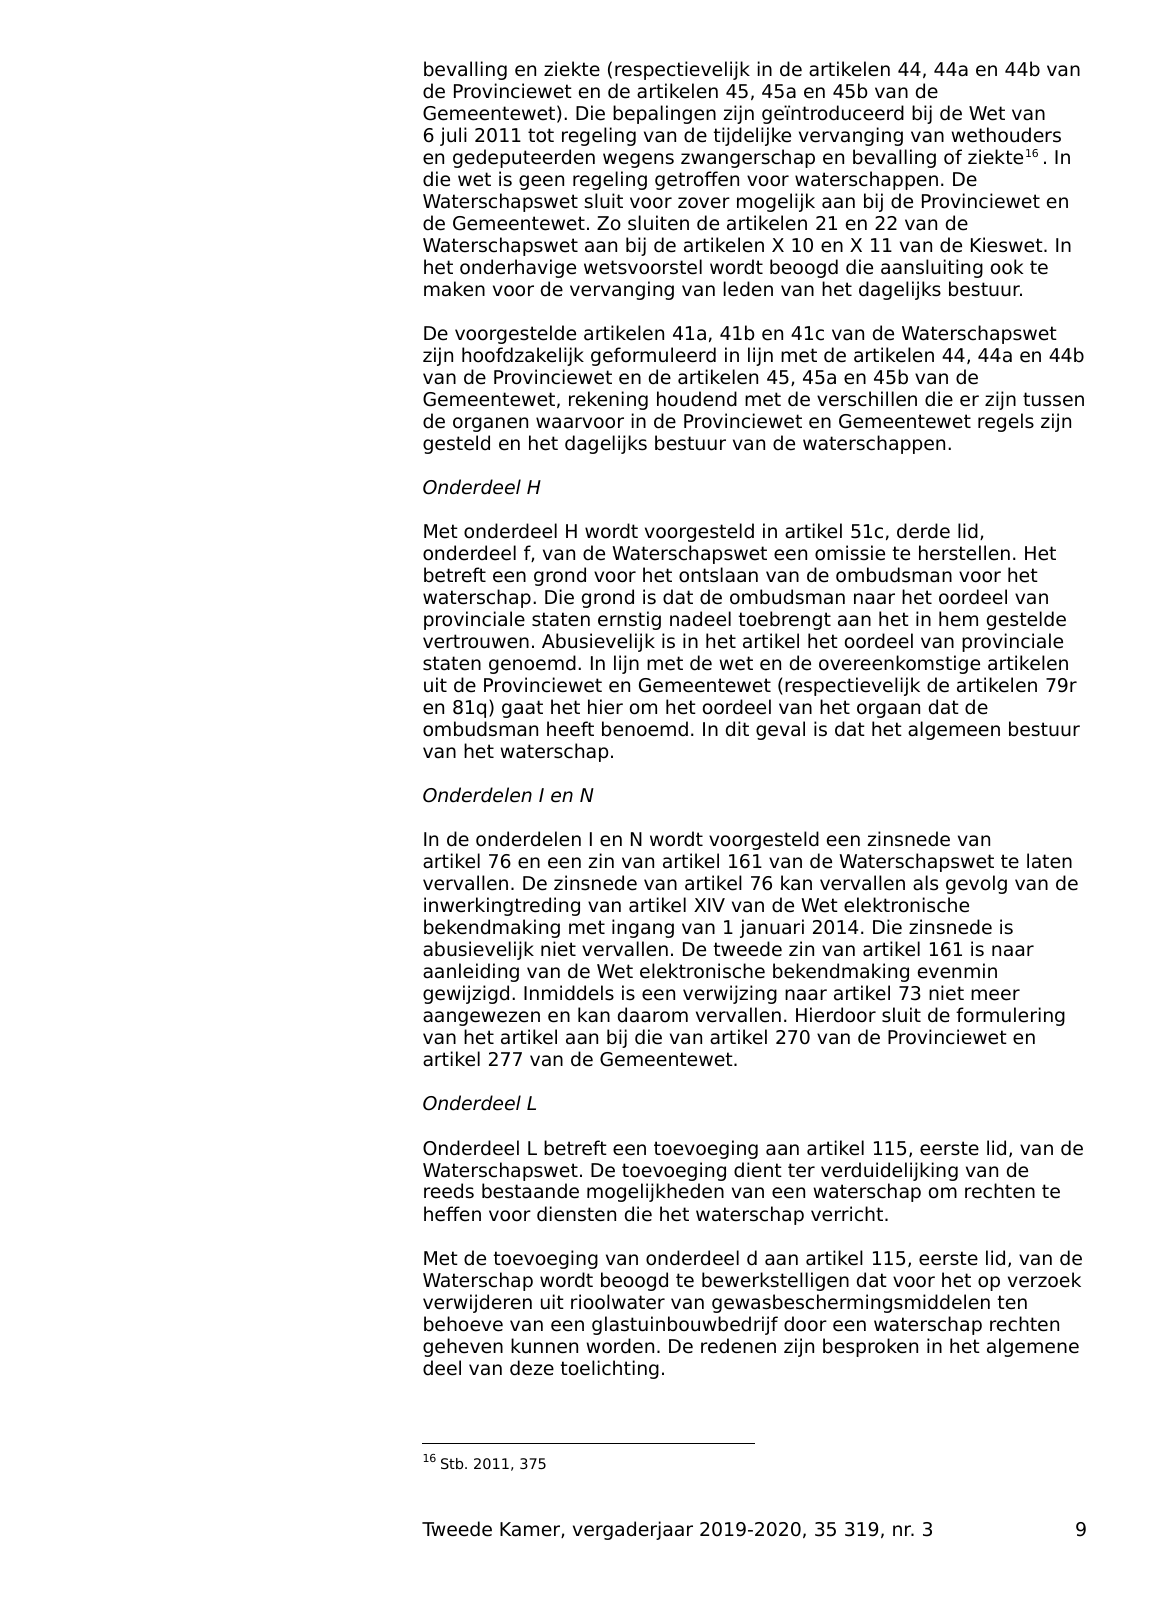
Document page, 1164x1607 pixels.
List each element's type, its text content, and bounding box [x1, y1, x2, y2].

text De voorgestelde artikelen 41a, 41b en 41c van de Waterschapswet zijn hoofdzakelijk geformuleerd in lijn met de artikelen 44, 44a en 44b van de Provinciewet en de artikelen 45, 45a en 45b van de Gemeentewet, rekening houdend met de verschillen die er zijn tussen de organen waarvoor in de Provinciewet en Gemeentewet regels zijn gesteld en het dagelijks bestuur van de waterschappen. [422, 323, 1087, 455]
text Onderdeel L betreft een toevoeging aan artikel 115, eerste lid, van de Waterschapswet. De toevoeging dient ter verduidelijking van de reeds bestaande mogelijkheden van een waterschap om rechten te heffen voor diensten die het waterschap verricht. [422, 1137, 1087, 1225]
text Met de toevoeging van onderdeel d aan artikel 115, eerste lid, van de Waterschap wordt beoogd te bewerkstelligen dat voor het op verzoek verwijderen uit rioolwater van gewasbeschermingsmiddelen ten behoeve van een glastuinbouwbedrijf door een waterschap rechten geheven kunnen worden. De redenen zijn besproken in het algemene deel van deze toelichting. [422, 1248, 1087, 1379]
subtitle Onderdeel H [422, 477, 1087, 499]
text Met onderdeel H wordt voorgesteld in artikel 51c, derde lid, onderdeel f, van de Waterschapswet een omissie te herstellen. Het betreft een grond voor het ontslaan van de ombudsman voor het waterschap. Die grond is dat de ombudsman naar het oordeel van provinciale staten ernstig nadeel toebrengt aan het in hem gestelde vertrouwen. Abusievelijk is in het artikel het oordeel van provinciale staten genoemd. In lijn met de wet en de overeenkomstige artikelen uit de Provinciewet en Gemeentewet (respectievelijk de artikelen 79r en 81q) gaat het hier om het oordeel van het orgaan dat de ombudsman heeft benoemd. In dit geval is dat het algemeen bestuur van het waterschap. [422, 521, 1087, 763]
text In de onderdelen I en N wordt voorgesteld een zinsnede van artikel 76 en een zin van artikel 161 van de Waterschapswet te laten vervallen. De zinsnede van artikel 76 kan vervallen als gevolg van de inwerkingtreding van artikel XIV van de Wet elektronische bekendmaking met ingang van 1 januari 2014. Die zinsnede is abusievelijk niet vervallen. De tweede zin van artikel 161 is naar aanleiding van de Wet elektronische bekendmaking evenmin gewijzigd. Inmiddels is een verwijzing naar artikel 73 niet meer aangewezen en kan daarom vervallen. Hierdoor sluit de formulering van het artikel aan bij die van artikel 270 van de Provinciewet en artikel 277 van de Gemeentewet. [422, 829, 1087, 1071]
text Stb. 2011, 375 [422, 1452, 1087, 1474]
text bevalling en ziekte (respectievelijk in de artikelen 44, 44a en 44b van de Provinciewet en de artikelen 45, 45a en 45b van de Gemeentewet). Die bepalingen zijn geïntroduceerd bij de Wet van 6 juli 2011 tot regeling van de tijdelijke vervanging van wethouders en gedeputeerden wegens zwangerschap en bevalling of ziekte. In die wet is geen regeling getroffen voor waterschappen. De Waterschapswet sluit voor zover mogelijk aan bij de Provinciewet en de Gemeentewet. Zo sluiten de artikelen 21 en 22 van de Waterschapswet aan bij de artikelen X 10 en X 11 van de Kieswet. In het onderhavige wetsvoorstel wordt beoogd die aansluiting ook te maken voor de vervanging van leden van het dagelijks bestuur. [422, 59, 1087, 301]
subtitle Onderdeel L [422, 1093, 1087, 1115]
subtitle Onderdelen I en N [422, 785, 1087, 807]
